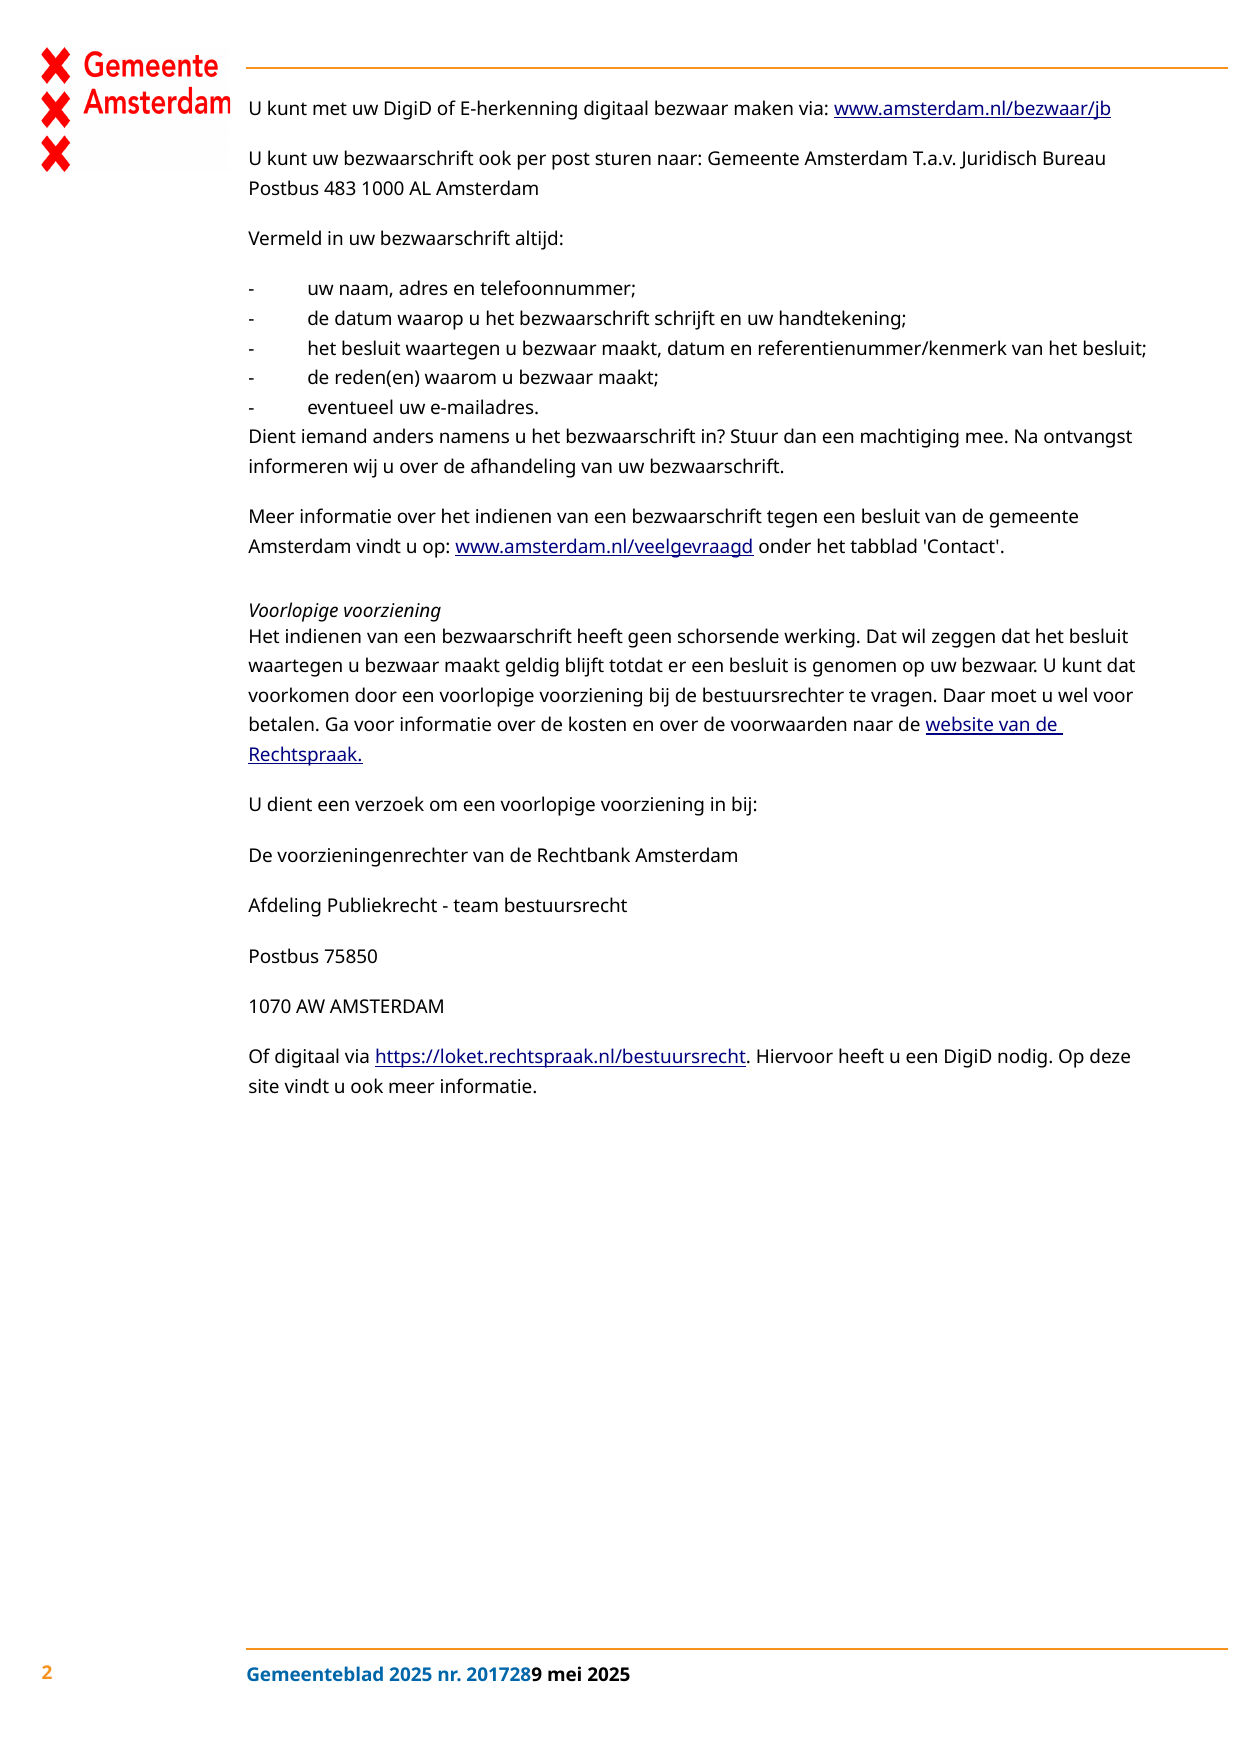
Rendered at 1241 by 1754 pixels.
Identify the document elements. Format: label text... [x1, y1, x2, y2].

text 1070 AW AMSTERDAM [248, 993, 1152, 1019]
list de reden(en) waarom u bezwaar maakt; [248, 364, 1152, 390]
text U dient een verzoek om een voorlopige voorziening in bij: [248, 792, 1152, 817]
list eventueel uw e-mailadres. [248, 394, 1152, 420]
text Meer informatie over het indienen van een bezwaarschrift tegen een besluit van de gemeente Amsterdam vindt u op: www.amsterdam.nl/veelgevraagd onder het tabblad 'Contact'. [248, 503, 1152, 559]
text U kunt met uw DigiD of E-herkenning digitaal bezwaar maken via: www.amsterdam.nl/bezwaar/jb [248, 95, 1152, 121]
picture [41, 47, 231, 172]
text Dient iemand anders namens u het bezwaarschrift in? Stuur dan een machtiging mee. Na ontvangst informeren wij u over de afhandeling van uw bezwaarschrift. [248, 423, 1152, 479]
text Postbus 75850 [248, 943, 1152, 968]
text Het indienen van een bezwaarschrift heeft geen schorsende werking. Dat wil zeggen dat het besluit waartegen u bezwaar maakt geldig blijft totdat er een besluit is genomen op uw bezwaar. U kunt dat voorkomen door een voorlopige voorziening bij de bestuursrechter te vragen. Daar moet u wel voor betalen. Ga voor informatie over de kosten en over de voorwaarden naar de website van de Rechtspraak. [248, 623, 1152, 767]
text U kunt uw bezwaarschrift ook per post sturen naar: Gemeente Amsterdam T.a.v. Juridisch Bureau Postbus 483 1000 AL Amsterdam [248, 145, 1152, 201]
list de datum waarop u het bezwaarschrift schrijft en uw handtekening; [248, 305, 1152, 331]
text Of digitaal via https://loket.rechtspraak.nl/bestuursrecht. Hiervoor heeft u een DigiD nodig. Op deze site vindt u ook meer informatie. [248, 1044, 1152, 1099]
list het besluit waartegen u bezwaar maakt, datum en referentienummer/kenmerk van het besluit; [248, 335, 1152, 361]
list uw naam, adres en telefoonnummer; [248, 276, 1152, 301]
text Vermeld in uw bezwaarschrift altijd: [248, 225, 1152, 251]
text Voorlopige voorziening [248, 597, 1152, 623]
text De voorzieningenrechter van de Rechtbank Amsterdam [248, 842, 1152, 868]
text Afdeling Publiekrecht - team bestuursrecht [248, 892, 1152, 918]
